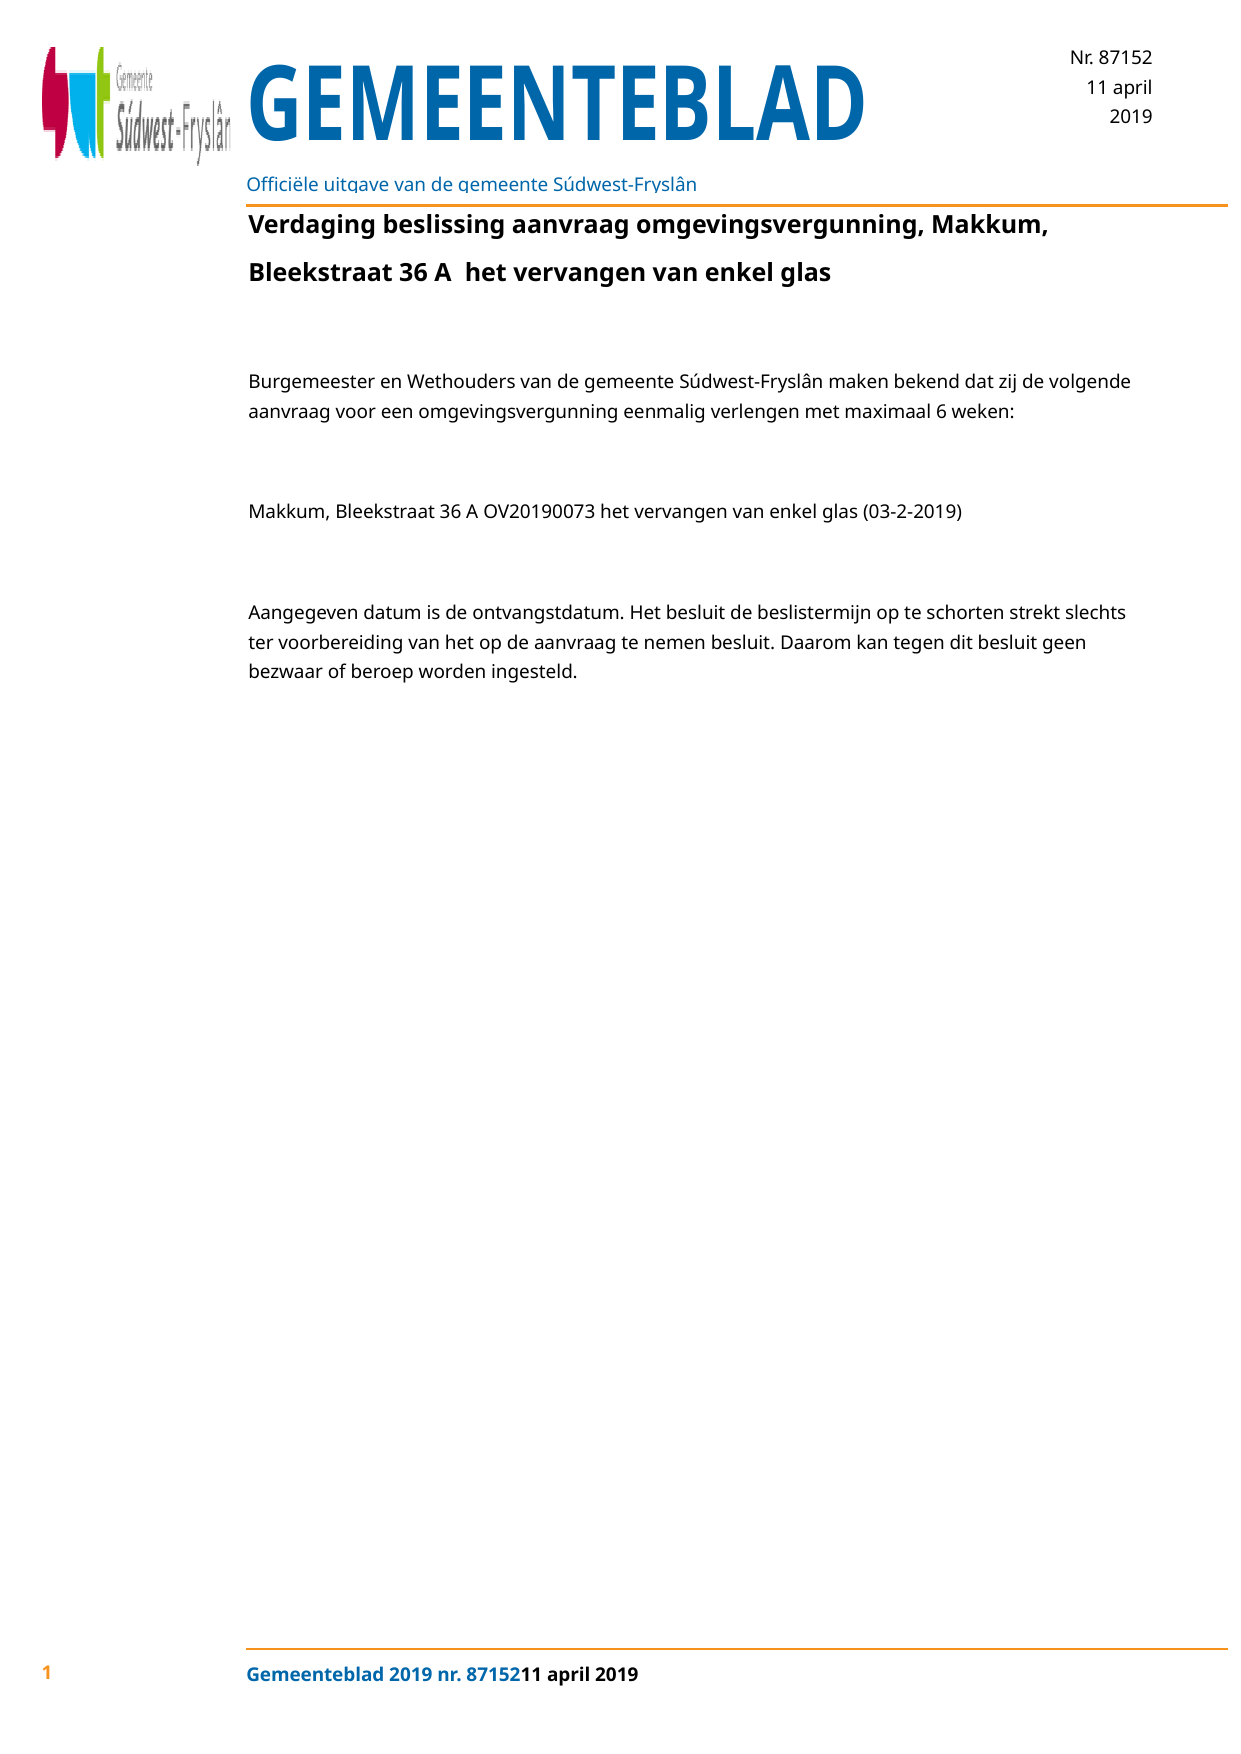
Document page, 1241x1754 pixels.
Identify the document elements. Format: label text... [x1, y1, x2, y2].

picture [41, 47, 231, 172]
text Aangegeven datum is de ontvangstdatum. Het besluit de beslistermijn op te schorten strekt slechts ter voorbereiding van het op de aanvraag te nemen besluit. Daarom kan tegen dit besluit geen bezwaar of beroep worden ingesteld. [248, 599, 1152, 684]
text Verdaging beslissing aanvraag omgevingsvergunning, Makkum, Bleekstraat 36 A het vervangen van enkel glas [248, 207, 1152, 288]
text Makkum, Bleekstraat 36 A OV20190073 het vervangen van enkel glas (03-2-2019) [248, 499, 1152, 524]
text Burgemeester en Wethouders van de gemeente Súdwest-Fryslân maken bekend dat zij de volgende aanvraag voor een omgevingsvergunning eenmalig verlengen met maximaal 6 weken: [248, 368, 1152, 424]
